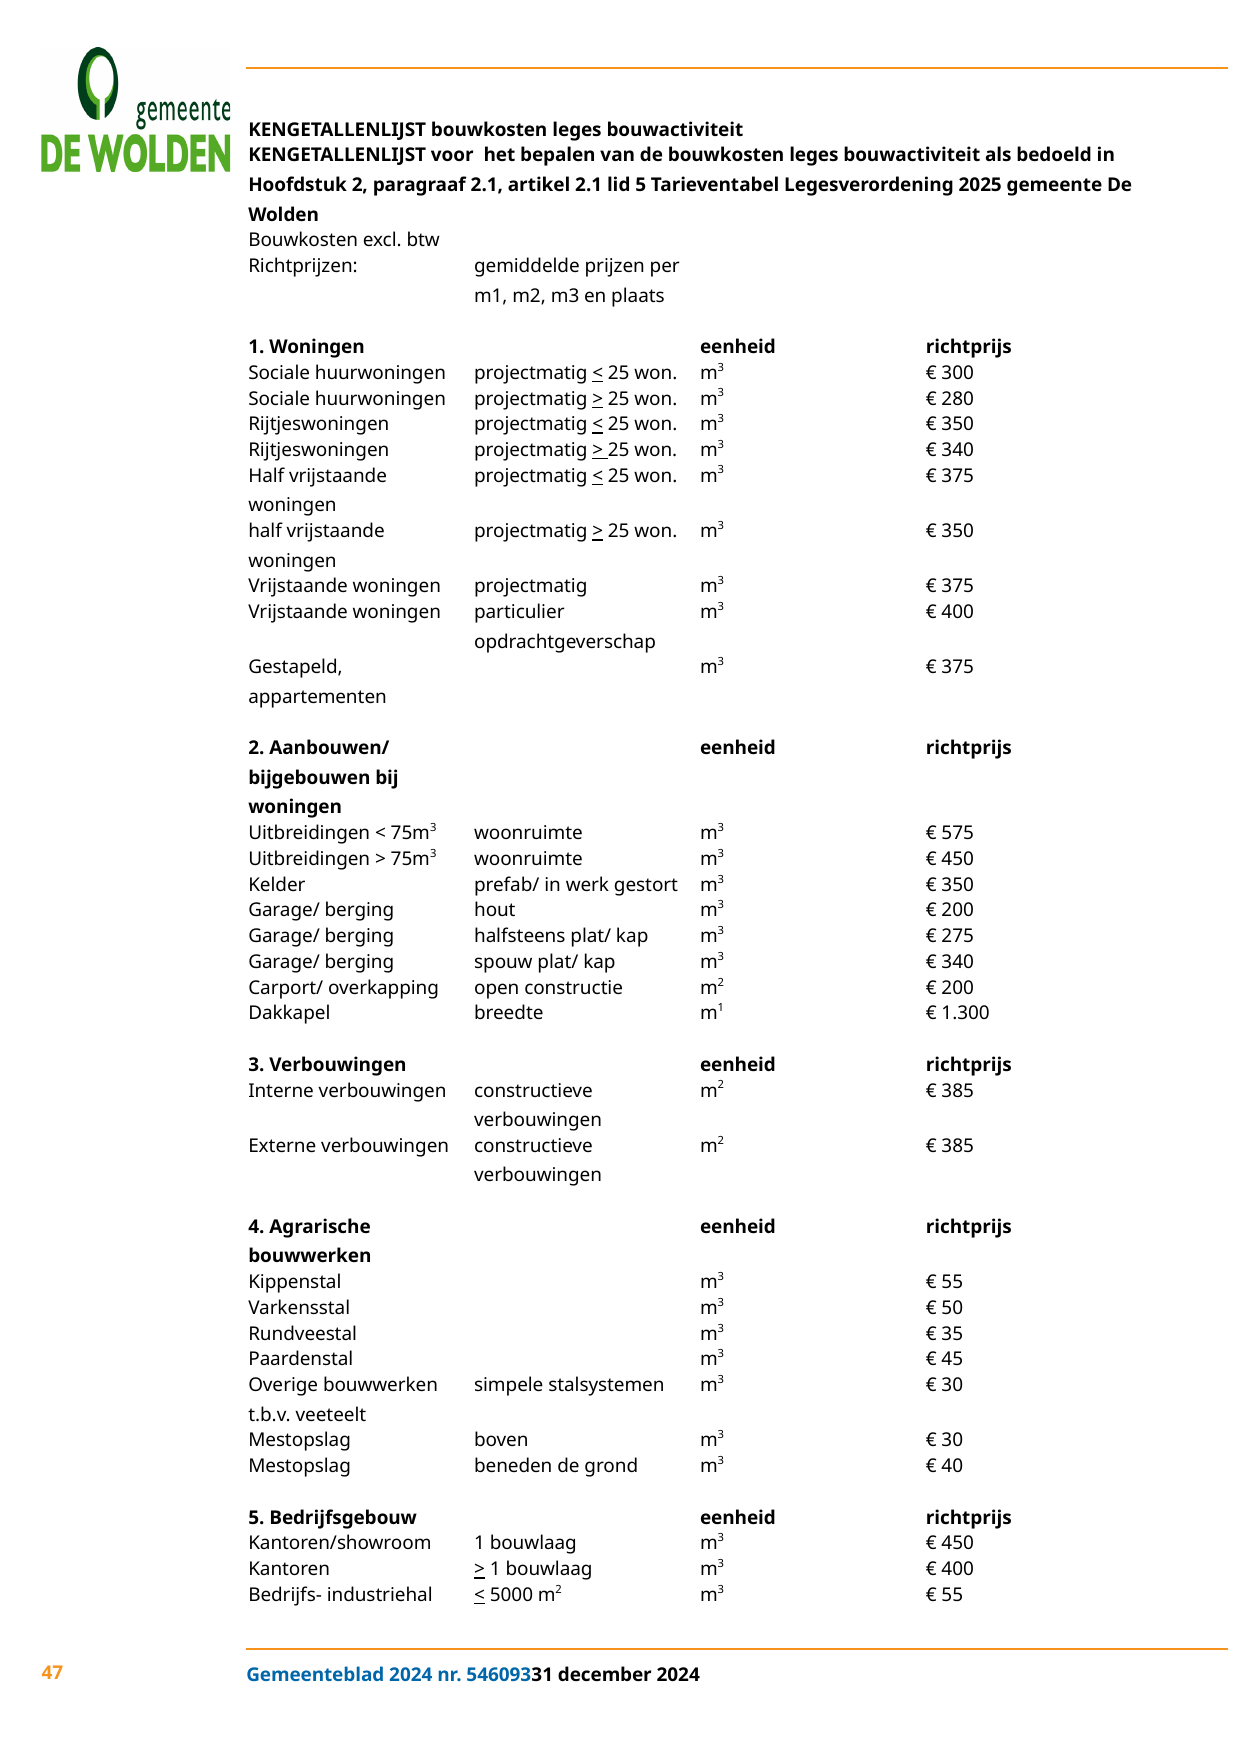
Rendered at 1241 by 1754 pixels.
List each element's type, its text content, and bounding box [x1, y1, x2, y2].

table_cell m3 [700, 820, 926, 845]
table_cell Bouwkosten excl. btw [248, 226, 474, 252]
table_cell particulier opdrachtgeverschap [474, 598, 700, 653]
table_cell € 280 [926, 385, 1152, 410]
table_cell [926, 1478, 1152, 1504]
table_cell Kantoren/showroom [248, 1530, 474, 1555]
table_cell € 350 [926, 871, 1152, 897]
table_cell projectmatig [474, 573, 700, 598]
table_cell € 45 [926, 1346, 1152, 1371]
table_cell < 5000 m2 [474, 1581, 700, 1607]
table_cell [926, 308, 1152, 333]
table_cell 3. Verbouwingen [248, 1051, 474, 1077]
table_cell Gestapeld, appartementen [248, 654, 474, 709]
table_cell m3 [700, 923, 926, 948]
table_cell Rijtjeswoningen [248, 410, 474, 436]
table_cell [926, 226, 1152, 252]
table_cell Kelder [248, 871, 474, 897]
table_cell richtprijs [926, 1213, 1152, 1268]
table_cell eenheid [700, 1504, 926, 1529]
table_cell m3 [700, 1581, 926, 1607]
table_cell Uitbreidingen > 75m3 [248, 845, 474, 871]
table_cell Carport/ overkapping [248, 974, 474, 999]
table_cell m3 [700, 385, 926, 410]
table_cell m3 [700, 1371, 926, 1427]
table_cell Vrijstaande woningen [248, 598, 474, 653]
table_cell [926, 1188, 1152, 1213]
table_cell projectmatig > 25 won. [474, 517, 700, 572]
table_cell [700, 709, 926, 734]
table_cell [474, 1346, 700, 1371]
table_cell € 385 [926, 1132, 1152, 1187]
table_cell € 450 [926, 1530, 1152, 1555]
table_cell [474, 1025, 700, 1051]
table_cell m2 [700, 1132, 926, 1187]
table_cell m3 [700, 1453, 926, 1478]
table_cell 1 bouwlaag [474, 1530, 700, 1555]
table_cell m3 [700, 410, 926, 436]
table_cell Uitbreidingen < 75m3 [248, 820, 474, 845]
table_cell eenheid [700, 1051, 926, 1077]
table_cell [474, 709, 700, 734]
table_cell € 385 [926, 1077, 1152, 1132]
table_cell [926, 709, 1152, 734]
table_cell [474, 1213, 700, 1268]
table_cell [474, 1504, 700, 1529]
table_cell € 350 [926, 517, 1152, 572]
table_cell m3 [700, 871, 926, 897]
table_cell projectmatig < 25 won. [474, 462, 700, 517]
table_cell constructieve verbouwingen [474, 1077, 700, 1132]
table_cell [474, 1051, 700, 1077]
table_cell Varkensstal [248, 1294, 474, 1320]
table_cell [474, 735, 700, 819]
table_cell € 375 [926, 654, 1152, 709]
table_cell € 400 [926, 1555, 1152, 1581]
table_cell richtprijs [926, 1504, 1152, 1529]
table_cell m3 [700, 845, 926, 871]
table_cell Half vrijstaande woningen [248, 462, 474, 517]
table_cell [474, 1188, 700, 1213]
table_cell richtprijs [926, 333, 1152, 359]
table_cell m2 [700, 1077, 926, 1132]
table_cell Garage/ berging [248, 948, 474, 974]
table_cell m3 [700, 897, 926, 922]
table_cell eenheid [700, 735, 926, 819]
table_cell Vrijstaande woningen [248, 573, 474, 598]
table_cell € 375 [926, 462, 1152, 517]
table_cell Mestopslag [248, 1453, 474, 1478]
table_cell [926, 252, 1152, 307]
table_cell Dakkapel [248, 1000, 474, 1025]
table_cell 4. Agrarische bouwwerken [248, 1213, 474, 1268]
table_cell € 55 [926, 1581, 1152, 1607]
table_cell € 450 [926, 845, 1152, 871]
table_cell boven [474, 1427, 700, 1452]
table_cell Richtprijzen: [248, 252, 474, 307]
table_cell m3 [700, 598, 926, 653]
table_cell [474, 226, 700, 252]
table_cell half vrijstaande woningen [248, 517, 474, 572]
table_cell breedte [474, 1000, 700, 1025]
table_cell projectmatig < 25 won. [474, 359, 700, 385]
table_cell € 30 [926, 1427, 1152, 1452]
table_cell eenheid [700, 1213, 926, 1268]
table_cell m3 [700, 654, 926, 709]
table_cell m3 [700, 359, 926, 385]
table_cell Overige bouwwerken t.b.v. veeteelt [248, 1371, 474, 1427]
table_cell m2 [700, 974, 926, 999]
table_cell > 1 bouwlaag [474, 1555, 700, 1581]
table_cell m3 [700, 1530, 926, 1555]
table_cell m3 [700, 1427, 926, 1452]
table_cell [248, 1478, 474, 1504]
table_cell [474, 308, 700, 333]
table_cell € 340 [926, 436, 1152, 462]
table_cell m3 [700, 436, 926, 462]
table_cell [474, 1269, 700, 1294]
table_cell € 275 [926, 923, 1152, 948]
table_cell [474, 333, 700, 359]
table_cell Garage/ berging [248, 897, 474, 922]
table_cell m1 [700, 1000, 926, 1025]
table_cell spouw plat/ kap [474, 948, 700, 974]
table_cell € 55 [926, 1269, 1152, 1294]
table_cell [700, 1025, 926, 1051]
table_cell [474, 1320, 700, 1346]
table_cell € 340 [926, 948, 1152, 974]
table_cell 5. Bedrijfsgebouw [248, 1504, 474, 1529]
table_cell constructieve verbouwingen [474, 1132, 700, 1187]
table_cell [248, 1025, 474, 1051]
table_cell [248, 1188, 474, 1213]
table_cell [700, 226, 926, 252]
table_cell woonruimte [474, 820, 700, 845]
table_cell Externe verbouwingen [248, 1132, 474, 1187]
table_cell [474, 1294, 700, 1320]
table_cell [700, 308, 926, 333]
table_cell Interne verbouwingen [248, 1077, 474, 1132]
table_cell prefab/ in werk gestort [474, 871, 700, 897]
table_cell beneden de grond [474, 1453, 700, 1478]
table_cell € 375 [926, 573, 1152, 598]
table_cell eenheid [700, 333, 926, 359]
table_cell € 1.300 [926, 1000, 1152, 1025]
table_cell € 300 [926, 359, 1152, 385]
table_cell [700, 1188, 926, 1213]
table_cell halfsteens plat/ kap [474, 923, 700, 948]
table_cell Rijtjeswoningen [248, 436, 474, 462]
table_header KENGETALLENLIJST voor het bepalen van de bouwkosten leges bouwactiviteit als bedoeld in Hoofdstuk 2, paragraaf 2.1, artikel 2.1 lid 5 Tarieventabel Legesverordening 2025 gemeente De Wolden [248, 142, 1152, 226]
table_cell open constructie [474, 974, 700, 999]
table_cell projectmatig > 25 won. [474, 436, 700, 462]
table_cell € 40 [926, 1453, 1152, 1478]
table_cell richtprijs [926, 1051, 1152, 1077]
table_cell Garage/ berging [248, 923, 474, 948]
table_cell [248, 308, 474, 333]
table_cell m3 [700, 1269, 926, 1294]
table_cell [474, 1478, 700, 1504]
table_cell [700, 252, 926, 307]
table_cell [926, 1025, 1152, 1051]
table_cell € 30 [926, 1371, 1152, 1427]
table_cell m3 [700, 1320, 926, 1346]
table_cell m3 [700, 573, 926, 598]
table_cell € 200 [926, 974, 1152, 999]
table_cell € 200 [926, 897, 1152, 922]
table_cell simpele stalsystemen [474, 1371, 700, 1427]
table_cell [474, 654, 700, 709]
table_cell m3 [700, 517, 926, 572]
table_cell 1. Woningen [248, 333, 474, 359]
table_cell m3 [700, 1555, 926, 1581]
table_cell gemiddelde prijzen per m1, m2, m3 en plaats [474, 252, 700, 307]
table_cell Sociale huurwoningen [248, 385, 474, 410]
table_cell woonruimte [474, 845, 700, 871]
table_cell projectmatig < 25 won. [474, 410, 700, 436]
table_cell € 350 [926, 410, 1152, 436]
table_cell m3 [700, 1346, 926, 1371]
table_cell Rundveestal [248, 1320, 474, 1346]
table_cell € 50 [926, 1294, 1152, 1320]
table_cell Paardenstal [248, 1346, 474, 1371]
table_cell m3 [700, 462, 926, 517]
table_cell projectmatig > 25 won. [474, 385, 700, 410]
table_cell Bedrijfs- industriehal [248, 1581, 474, 1607]
table_cell Kippenstal [248, 1269, 474, 1294]
table_cell € 575 [926, 820, 1152, 845]
table_cell [248, 709, 474, 734]
text KENGETALLENLIJST bouwkosten leges bouwactiviteit [248, 116, 1152, 141]
table_cell 2. Aanbouwen/ bijgebouwen bij woningen [248, 735, 474, 819]
table_cell € 400 [926, 598, 1152, 653]
table_cell Mestopslag [248, 1427, 474, 1452]
table_cell [700, 1478, 926, 1504]
table_cell € 35 [926, 1320, 1152, 1346]
table_cell Sociale huurwoningen [248, 359, 474, 385]
table_cell richtprijs [926, 735, 1152, 819]
table_cell Kantoren [248, 1555, 474, 1581]
table_cell m3 [700, 1294, 926, 1320]
picture [41, 47, 231, 172]
table_cell m3 [700, 948, 926, 974]
table_cell hout [474, 897, 700, 922]
